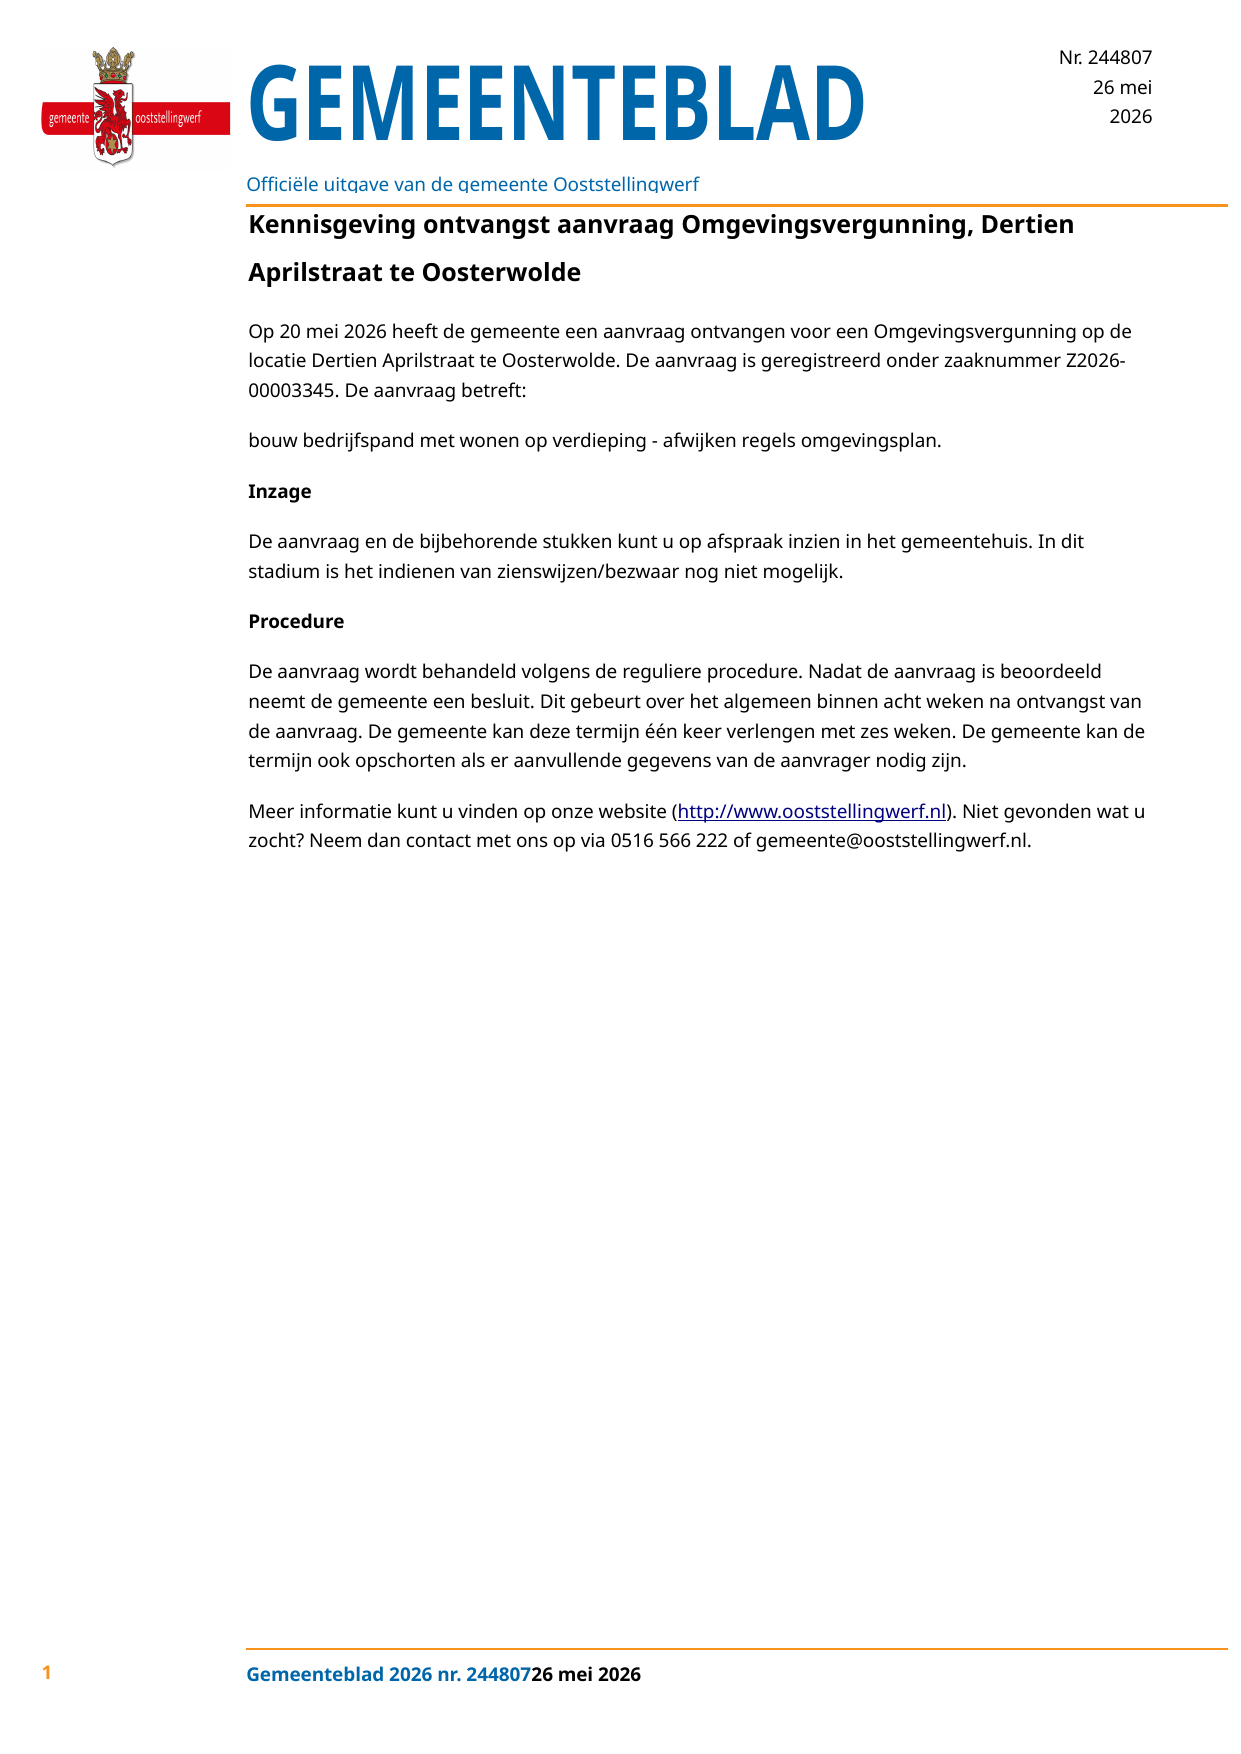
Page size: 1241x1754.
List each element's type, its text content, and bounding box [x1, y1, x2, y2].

text Op 20 mei 2026 heeft de gemeente een aanvraag ontvangen voor een Omgevingsvergunning op de locatie Dertien Aprilstraat te Oosterwolde. De aanvraag is geregistreerd onder zaaknummer Z2026-00003345. De aanvraag betreft: [248, 318, 1152, 403]
text De aanvraag en de bijbehorende stukken kunt u op afspraak inzien in het gemeentehuis. In dit stadium is het indienen van zienswijzen/bezwaar nog niet mogelijk. [248, 528, 1152, 584]
text Procedure [248, 608, 1152, 634]
text Inzage [248, 478, 1152, 504]
text Meer informatie kunt u vinden op onze website (http://www.ooststellingwerf.nl). Niet gevonden wat u zocht? Neem dan contact met ons op via 0516 566 222 of gemeente@ooststellingwerf.nl. [248, 798, 1152, 853]
text bouw bedrijfspand met wonen op verdieping - afwijken regels omgevingsplan. [248, 427, 1152, 453]
text Kennisgeving ontvangst aanvraag Omgevingsvergunning, Dertien Aprilstraat te Oosterwolde [248, 207, 1152, 288]
text De aanvraag wordt behandeld volgens de reguliere procedure. Nadat de aanvraag is beoordeeld neemt de gemeente een besluit. Dit gebeurt over het algemeen binnen acht weken na ontvangst van de aanvraag. De gemeente kan deze termijn één keer verlengen met zes weken. De gemeente kan de termijn ook opschorten als er aanvullende gegevens van de aanvrager nodig zijn. [248, 659, 1152, 773]
picture [41, 47, 231, 172]
